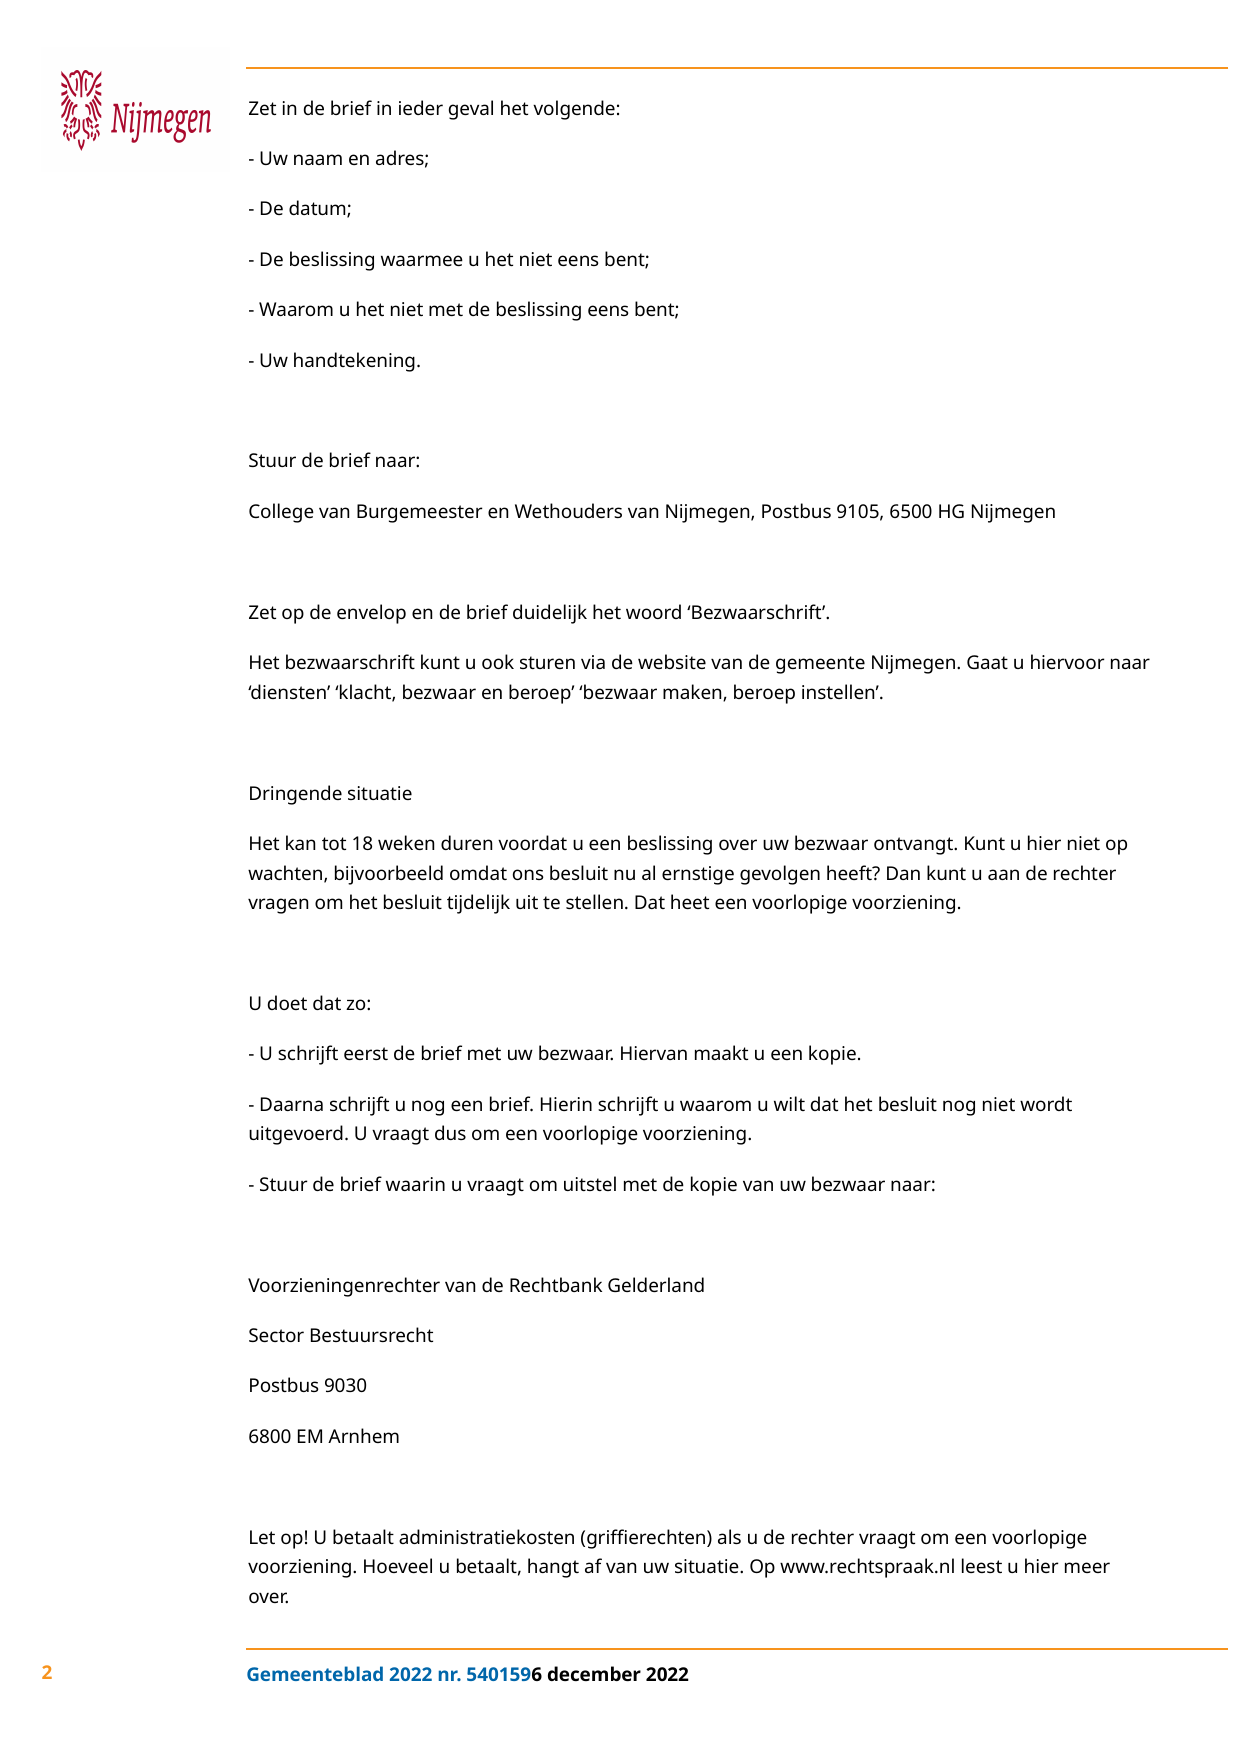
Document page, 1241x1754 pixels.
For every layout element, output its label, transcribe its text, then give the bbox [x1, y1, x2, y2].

text Dringende situatie [248, 780, 1152, 806]
picture [41, 47, 231, 172]
text Let op! U betaalt administratiekosten (griffierechten) als u de rechter vraagt om een voorlopige voorziening. Hoeveel u betaalt, hangt af van uw situatie. Op www.rechtspraak.nl leest u hier meer over. [248, 1524, 1152, 1609]
text - De beslissing waarmee u het niet eens bent; [248, 246, 1152, 272]
text U doet dat zo: [248, 990, 1152, 1016]
text Voorzieningenrechter van de Rechtbank Gelderland [248, 1272, 1152, 1298]
text Het kan tot 18 weken duren voordat u een beslissing over uw bezwaar ontvangt. Kunt u hier niet op wachten, bijvoorbeeld omdat ons besluit nu al ernstige gevolgen heeft? Dan kunt u aan de rechter vragen om het besluit tijdelijk uit te stellen. Dat heet een voorlopige voorziening. [248, 830, 1152, 915]
text - Waarom u het niet met de beslissing eens bent; [248, 296, 1152, 322]
text - De datum; [248, 196, 1152, 221]
text Postbus 9030 [248, 1373, 1152, 1398]
text - Uw naam en adres; [248, 145, 1152, 171]
text 6800 EM Arnhem [248, 1423, 1152, 1449]
text - Daarna schrijft u nog een brief. Hierin schrijft u waarom u wilt dat het besluit nog niet wordt uitgevoerd. U vraagt dus om een voorlopige voorziening. [248, 1091, 1152, 1146]
text College van Burgemeester en Wethouders van Nijmegen, Postbus 9105, 6500 HG Nijmegen [248, 498, 1152, 524]
text - Stuur de brief waarin u vraagt om uitstel met de kopie van uw bezwaar naar: [248, 1171, 1152, 1197]
text Stuur de brief naar: [248, 448, 1152, 473]
text Zet op de envelop en de brief duidelijk het woord ‘Bezwaarschrift’. [248, 599, 1152, 625]
text Sector Bestuursrecht [248, 1322, 1152, 1348]
text Het bezwaarschrift kunt u ook sturen via de website van de gemeente Nijmegen. Gaat u hiervoor naar ‘diensten’ ‘klacht, bezwaar en beroep’ ‘bezwaar maken, beroep instellen’. [248, 649, 1152, 705]
text - Uw handtekening. [248, 347, 1152, 373]
text - U schrijft eerst de brief met uw bezwaar. Hiervan maakt u een kopie. [248, 1041, 1152, 1066]
text Zet in de brief in ieder geval het volgende: [248, 95, 1152, 121]
